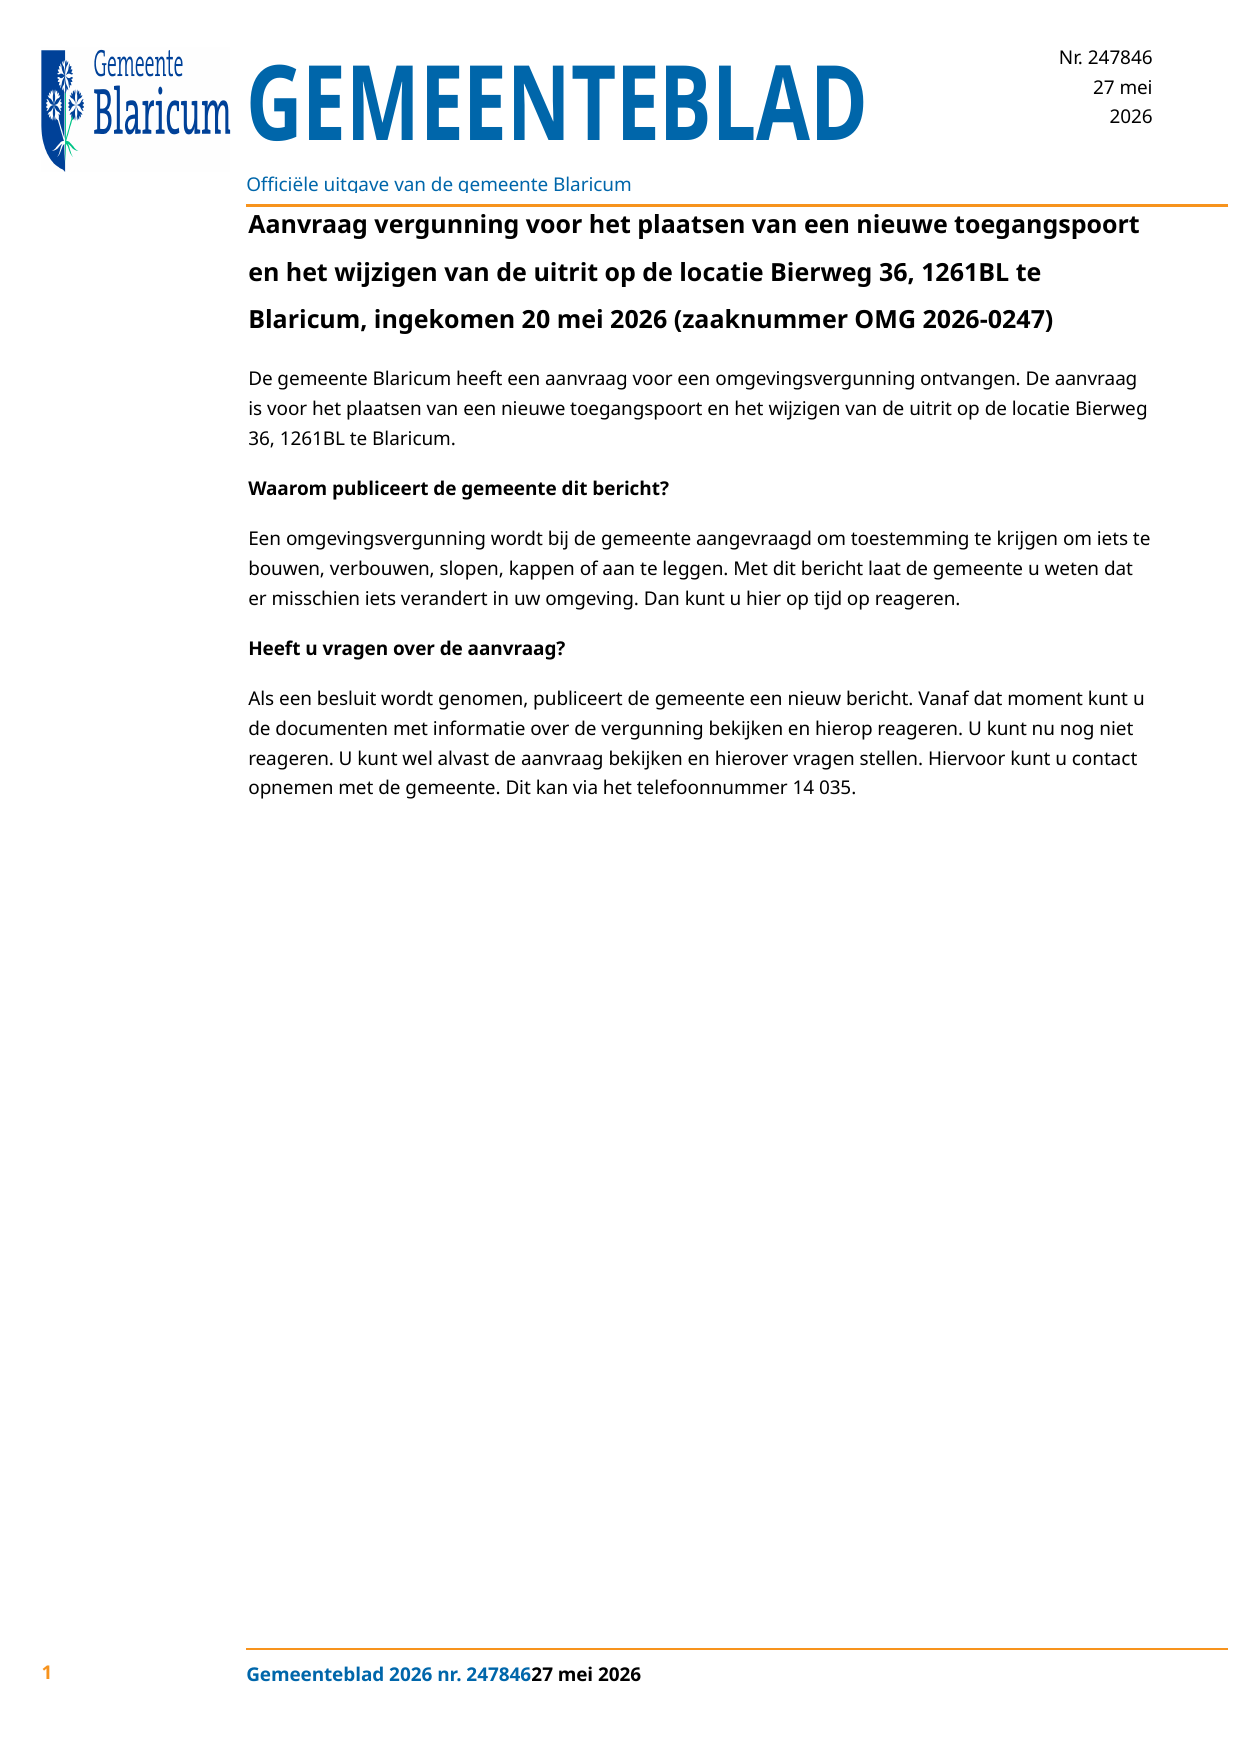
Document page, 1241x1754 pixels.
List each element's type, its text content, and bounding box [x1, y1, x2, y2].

text Als een besluit wordt genomen, publiceert de gemeente een nieuw bericht. Vanaf dat moment kunt u de documenten met informatie over de vergunning bekijken en hierop reageren. U kunt nu nog niet reageren. U kunt wel alvast de aanvraag bekijken en hierover vragen stellen. Hiervoor kunt u contact opnemen met de gemeente. Dit kan via het telefoonnummer 14 035. [248, 686, 1152, 800]
text De gemeente Blaricum heeft een aanvraag voor een omgevingsvergunning ontvangen. De aanvraag is voor het plaatsen van een nieuwe toegangspoort en het wijzigen van de uitrit op de locatie Bierweg 36, 1261BL te Blaricum. [248, 366, 1152, 450]
text Een omgevingsvergunning wordt bij de gemeente aangevraagd om toestemming te krijgen om iets te bouwen, verbouwen, slopen, kappen of aan te leggen. Met dit bericht laat de gemeente u weten dat er misschien iets verandert in uw omgeving. Dan kunt u hier op tijd op reageren. [248, 526, 1152, 610]
text Aanvraag vergunning voor het plaatsen van een nieuwe toegangspoort en het wijzigen van de uitrit op de locatie Bierweg 36, 1261BL te Blaricum, ingekomen 20 mei 2026 (zaaknummer OMG 2026-0247) [248, 207, 1152, 336]
text Heeft u vragen over de aanvraag? [248, 635, 1152, 661]
picture [41, 47, 231, 172]
text Waarom publiceert de gemeente dit bericht? [248, 475, 1152, 501]
